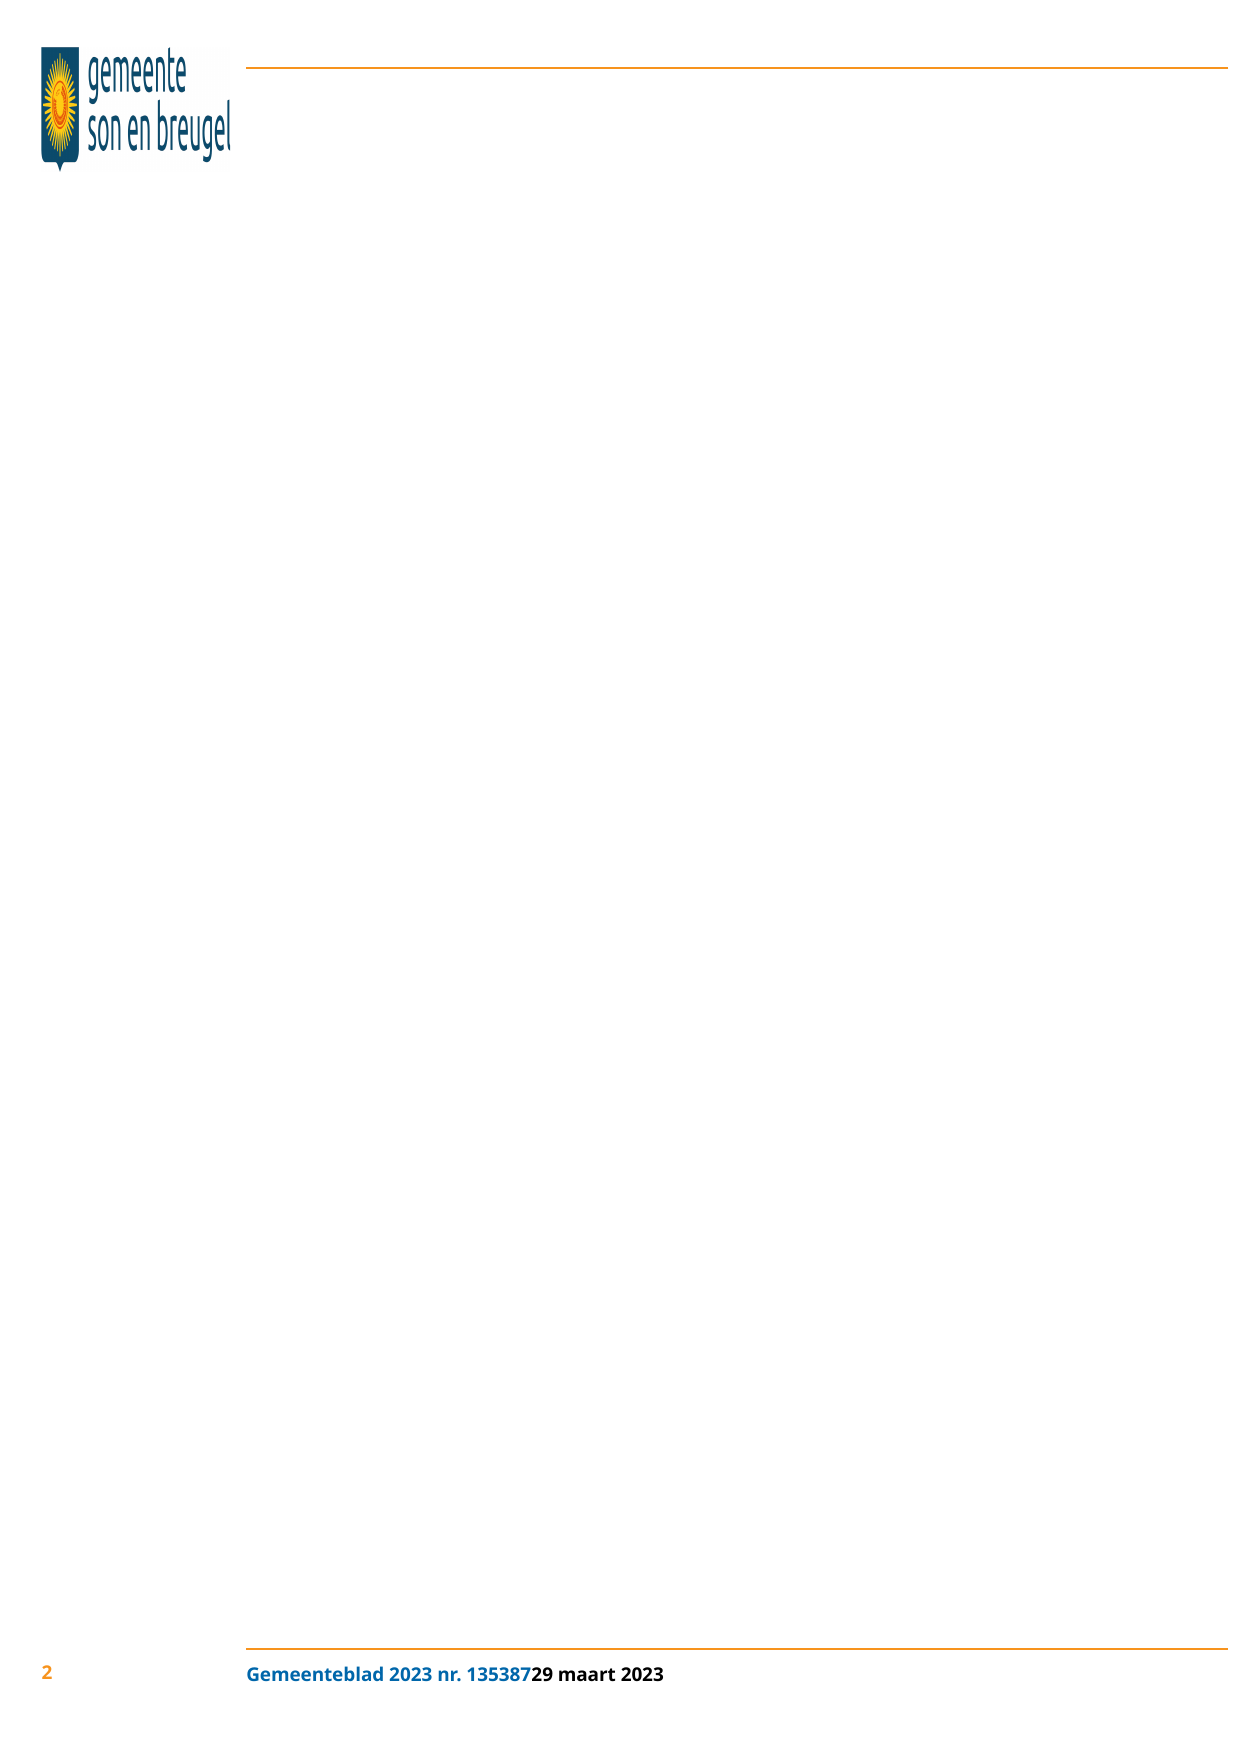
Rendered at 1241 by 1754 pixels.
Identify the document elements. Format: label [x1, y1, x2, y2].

picture [41, 47, 231, 172]
